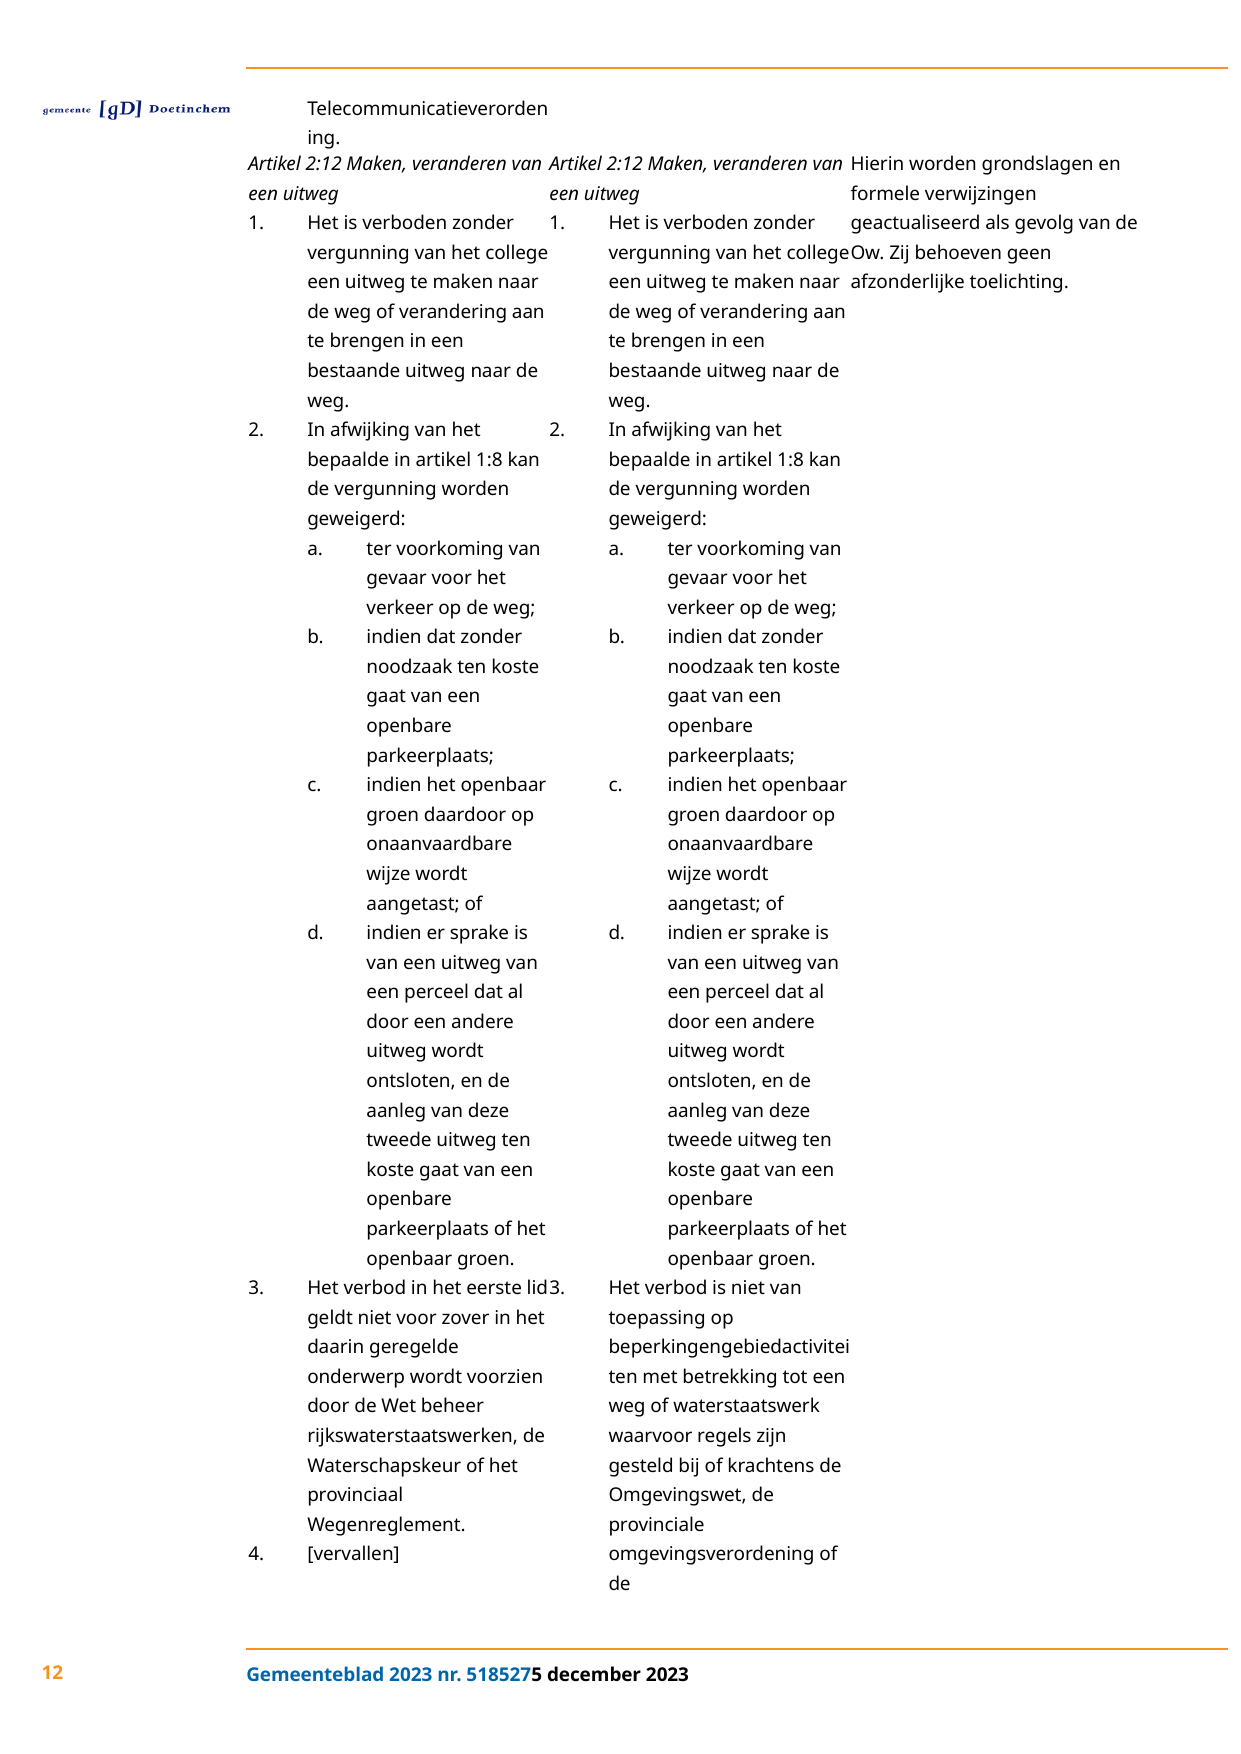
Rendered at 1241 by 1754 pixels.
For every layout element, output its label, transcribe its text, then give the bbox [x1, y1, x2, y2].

picture [41, 47, 231, 172]
table_cell [850, 95, 1152, 150]
table_cell Artikel 2:12 Maken, veranderen van een uitweg Het is verboden zonder vergunning van het college een uitweg te maken naar de weg of verandering aan te brengen in een bestaande uitweg naar de weg. In afwijking van het bepaalde in artikel 1:8 kan de vergunning worden geweigerd: ter voorkoming van gevaar voor het verkeer op de weg; indien dat zonder noodzaak ten koste gaat van een openbare parkeerplaats; indien het openbaar groen daardoor op onaanvaardbare wijze wordt aangetast; of indien er sprake is van een uitweg van een perceel dat al door een andere uitweg wordt ontsloten, en de aanleg van deze tweede uitweg ten koste gaat van een openbare parkeerplaats of het openbaar groen. Het verbod in het eerste lid geldt niet voor zover in het daarin geregelde onderwerp wordt voorzien door de Wet beheer rijkswaterstaatswerken, de Waterschapskeur of het provinciaal Wegenreglement. [vervallen] [248, 150, 549, 1596]
table_cell Telecommunicatieverordening. [248, 95, 549, 150]
table_cell Hierin worden grondslagen en formele verwijzingen geactualiseerd als gevolg van de Ow. Zij behoeven geen afzonderlijke toelichting. [850, 150, 1152, 1596]
table_cell Artikel 2:12 Maken, veranderen van een uitweg Het is verboden zonder vergunning van het college een uitweg te maken naar de weg of verandering aan te brengen in een bestaande uitweg naar de weg. In afwijking van het bepaalde in artikel 1:8 kan de vergunning worden geweigerd: ter voorkoming van gevaar voor het verkeer op de weg; indien dat zonder noodzaak ten koste gaat van een openbare parkeerplaats; indien het openbaar groen daardoor op onaanvaardbare wijze wordt aangetast; of indien er sprake is van een uitweg van een perceel dat al door een andere uitweg wordt ontsloten, en de aanleg van deze tweede uitweg ten koste gaat van een openbare parkeerplaats of het openbaar groen. Het verbod is niet van toepassing op beperkingengebiedactiviteiten met betrekking tot een weg of waterstaatswerk waarvoor regels zijn gesteld bij of krachtens de Omgevingswet, de provinciale omgevingsverordening of de [549, 150, 850, 1596]
